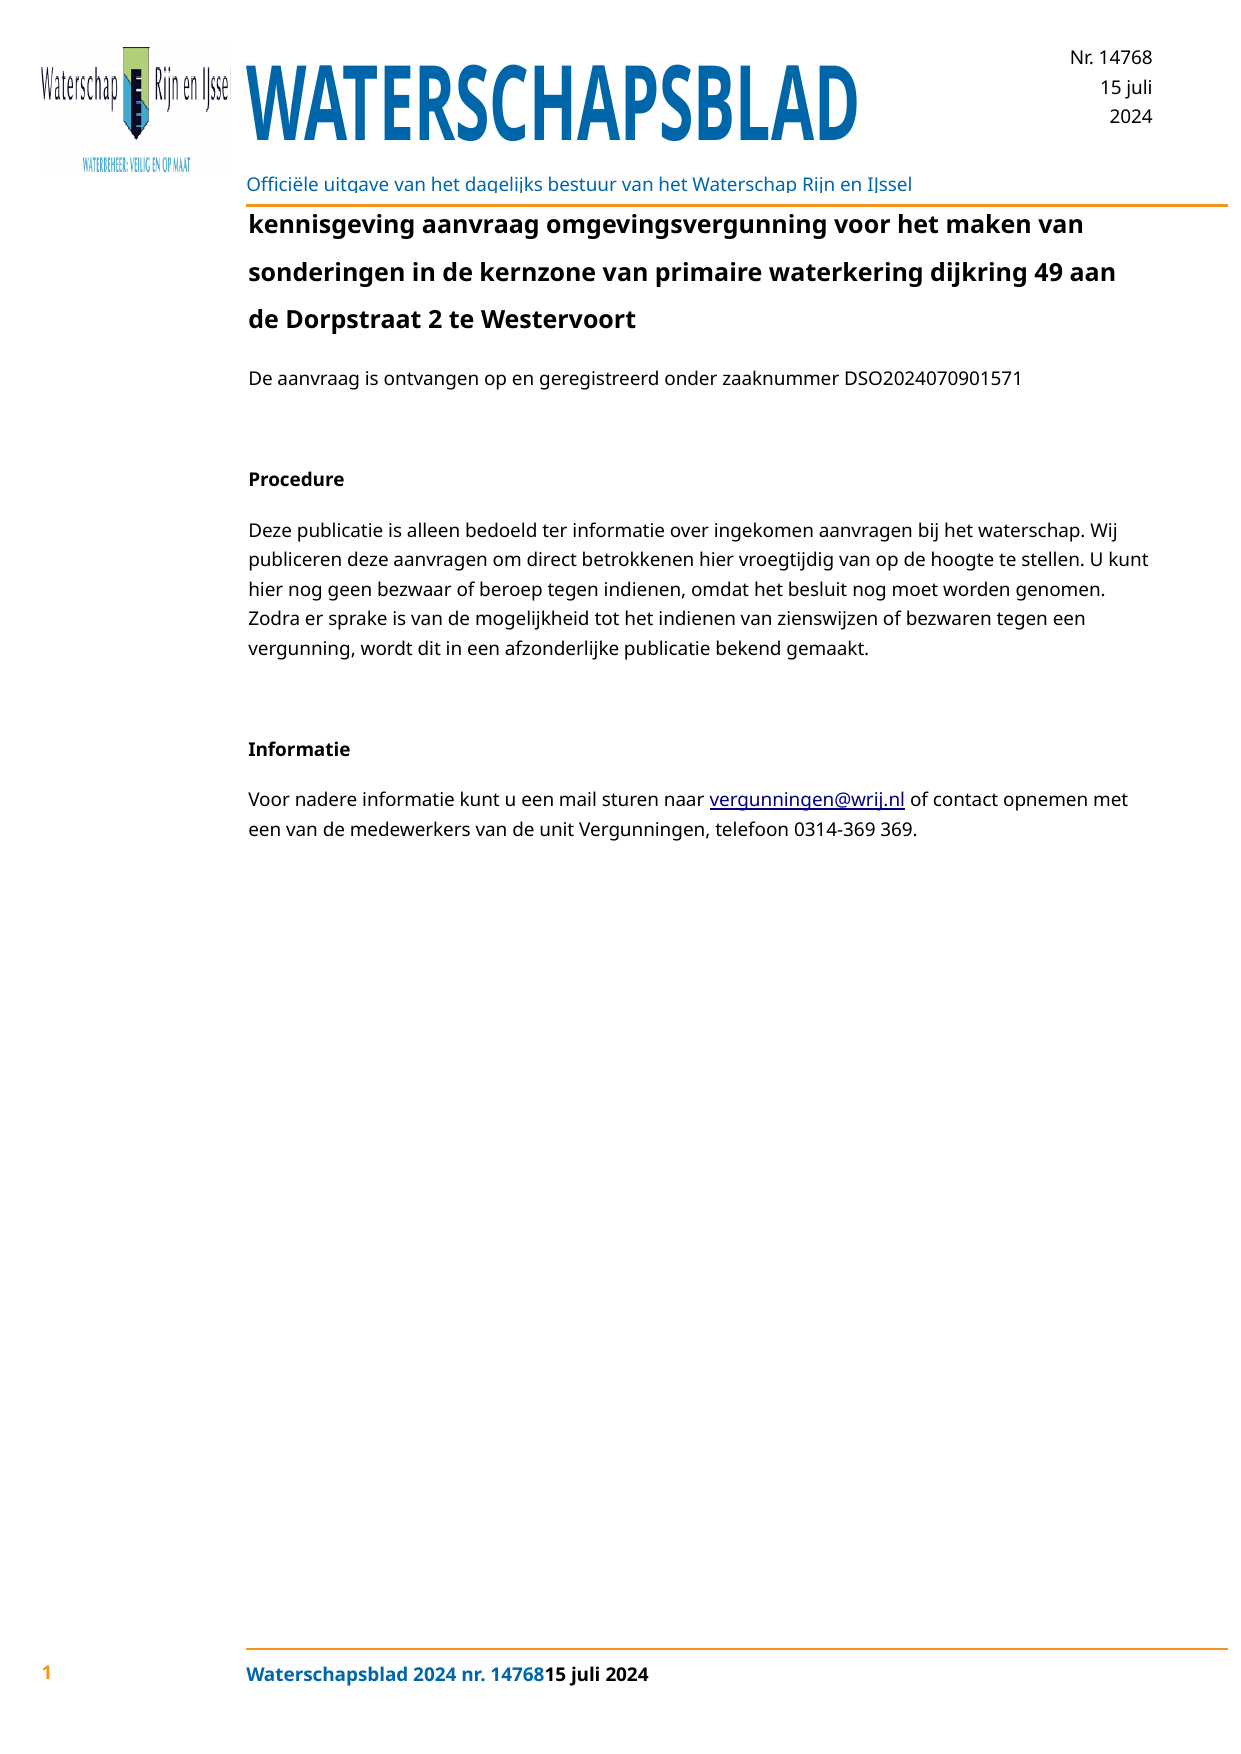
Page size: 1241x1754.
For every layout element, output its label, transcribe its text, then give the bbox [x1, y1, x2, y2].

text De aanvraag is ontvangen op en geregistreerd onder zaaknummer DSO2024070901571 [248, 366, 1152, 391]
picture [41, 47, 231, 172]
text Voor nadere informatie kunt u een mail sturen naar vergunningen@wrij.nl of contact opnemen met een van de medewerkers van de unit Vergunningen, telefoon 0314-369 369. [248, 786, 1152, 842]
text kennisgeving aanvraag omgevingsvergunning voor het maken van sonderingen in de kernzone van primaire waterkering dijkring 49 aan de Dorpstraat 2 te Westervoort [248, 207, 1152, 336]
text Procedure [248, 466, 1152, 492]
text Deze publicatie is alleen bedoeld ter informatie over ingekomen aanvragen bij het waterschap. Wij publiceren deze aanvragen om direct betrokkenen hier vroegtijdig van op de hoogte te stellen. U kunt hier nog geen bezwaar of beroep tegen indienen, omdat het besluit nog moet worden genomen. Zodra er sprake is van de mogelijkheid tot het indienen van zienswijzen of bezwaren tegen een vergunning, wordt dit in een afzonderlijke publicatie bekend gemaakt. [248, 517, 1152, 661]
text Informatie [248, 736, 1152, 762]
